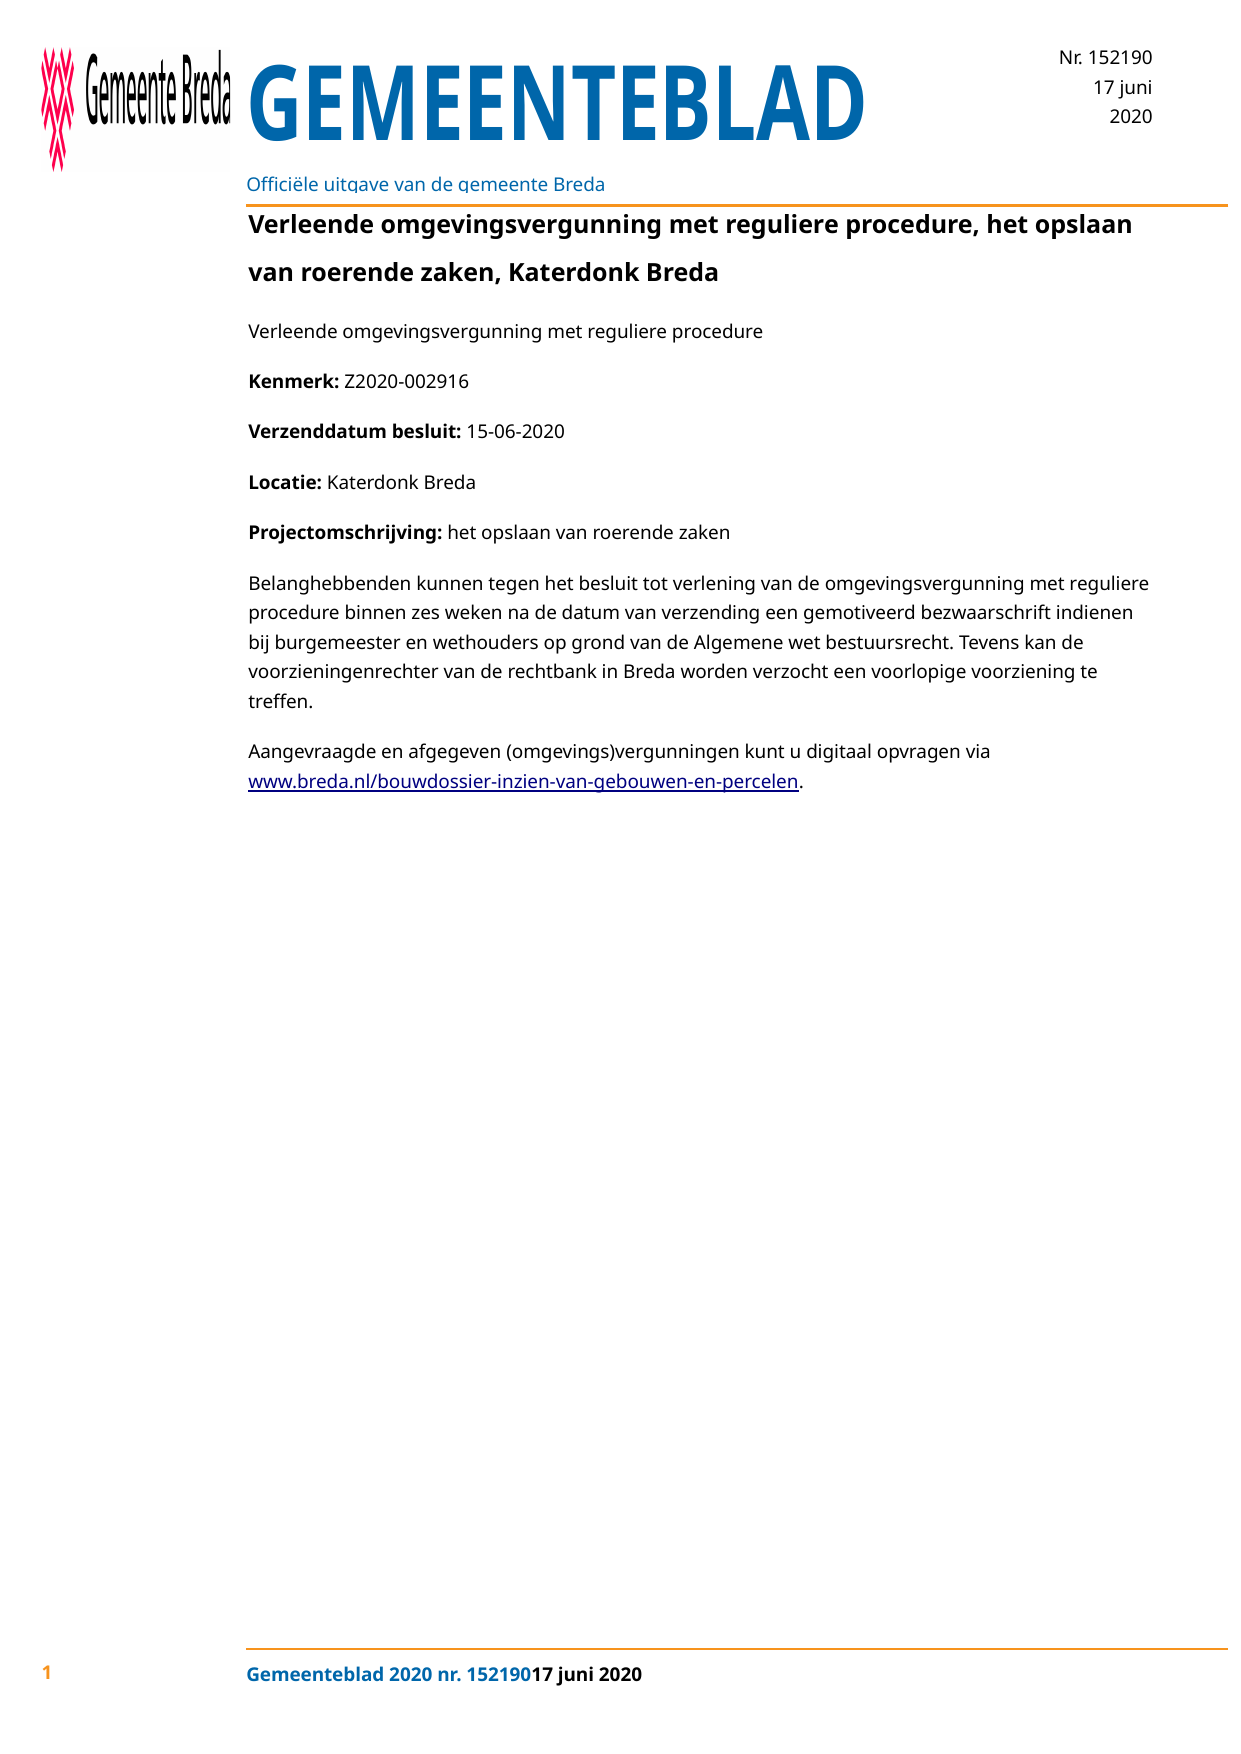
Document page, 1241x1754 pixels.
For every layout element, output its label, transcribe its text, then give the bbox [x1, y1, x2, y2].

text Kenmerk: Z2020-002916 [248, 368, 1152, 394]
text Verleende omgevingsvergunning met reguliere procedure [248, 318, 1152, 344]
text Verleende omgevingsvergunning met reguliere procedure, het opslaan van roerende zaken, Katerdonk Breda [248, 207, 1152, 288]
text Verzenddatum besluit: 15-06-2020 [248, 419, 1152, 444]
text Aangevraagde en afgegeven (omgevings)vergunningen kunt u digitaal opvragen via www.breda.nl/bouwdossier-inzien-van-gebouwen-en-percelen. [248, 739, 1152, 794]
text Belanghebbenden kunnen tegen het besluit tot verlening van de omgevingsvergunning met reguliere procedure binnen zes weken na de datum van verzending een gemotiveerd bezwaarschrift indienen bij burgemeester en wethouders op grond van de Algemene wet bestuursrecht. Tevens kan de voorzieningenrechter van de rechtbank in Breda worden verzocht een voorlopige voorziening te treffen. [248, 570, 1152, 714]
picture [41, 47, 231, 172]
text Locatie: Katerdonk Breda [248, 469, 1152, 495]
text Projectomschrijving: het opslaan van roerende zaken [248, 519, 1152, 545]
